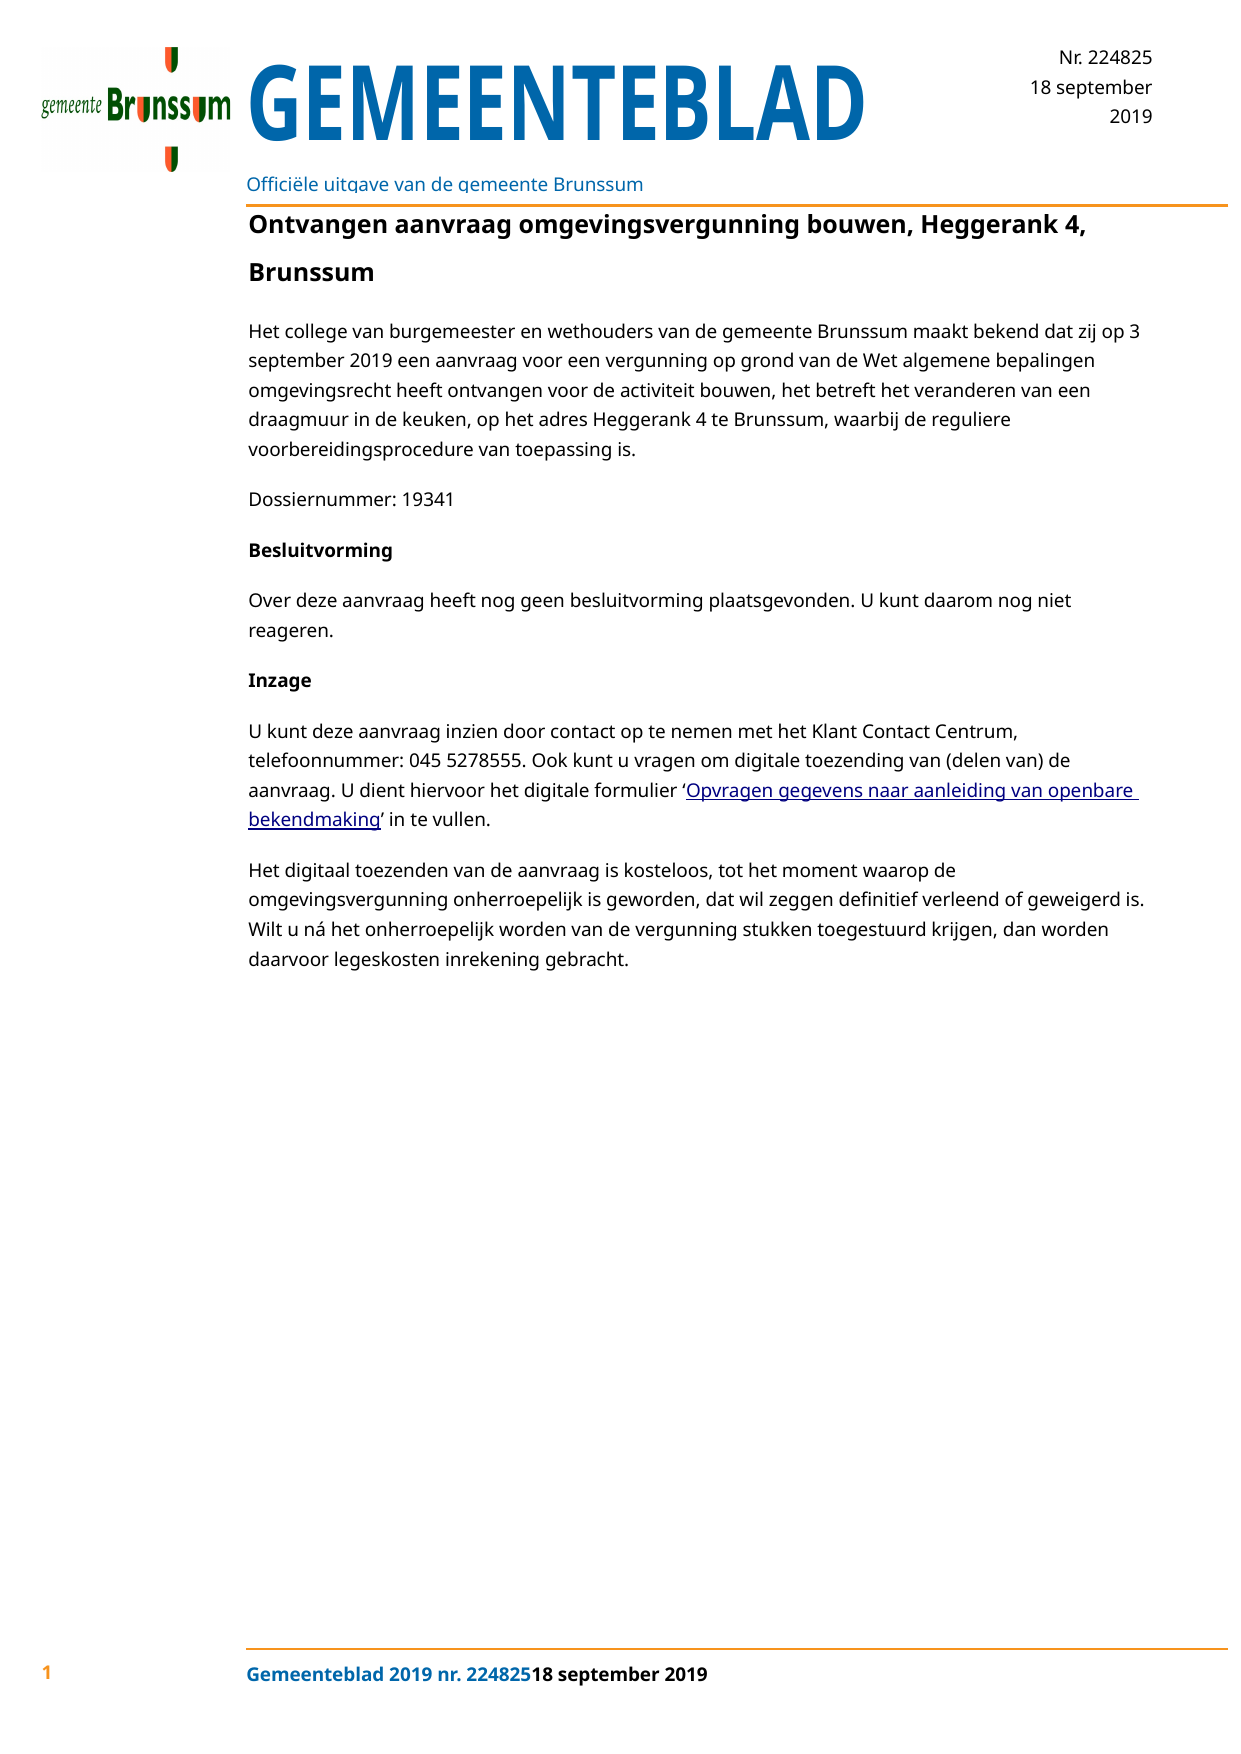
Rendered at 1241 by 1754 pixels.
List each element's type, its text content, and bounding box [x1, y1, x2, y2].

text U kunt deze aanvraag inzien door contact op te nemen met het Klant Contact Centrum, telefoonnummer: 045 5278555. Ook kunt u vragen om digitale toezending van (delen van) de aanvraag. U dient hiervoor het digitale formulier ‘Opvragen gegevens naar aanleiding van openbare bekendmaking’ in te vullen. [248, 718, 1152, 832]
text Over deze aanvraag heeft nog geen besluitvorming plaatsgevonden. U kunt daarom nog niet reageren. [248, 587, 1152, 643]
text Ontvangen aanvraag omgevingsvergunning bouwen, Heggerank 4, Brunssum [248, 207, 1152, 288]
text Het college van burgemeester en wethouders van de gemeente Brunssum maakt bekend dat zij op 3 september 2019 een aanvraag voor een vergunning op grond van de Wet algemene bepalingen omgevingsrecht heeft ontvangen voor de activiteit bouwen, het betreft het veranderen van een draagmuur in de keuken, op het adres Heggerank 4 te Brunssum, waarbij de reguliere voorbereidingsprocedure van toepassing is. [248, 318, 1152, 462]
text Inzage [248, 667, 1152, 693]
text Besluitvorming [248, 537, 1152, 563]
picture [41, 47, 231, 172]
text Het digitaal toezenden van de aanvraag is kosteloos, tot het moment waarop de omgevingsvergunning onherroepelijk is geworden, dat wil zeggen definitief verleend of geweigerd is. Wilt u ná het onherroepelijk worden van de vergunning stukken toegestuurd krijgen, dan worden daarvoor legeskosten inrekening gebracht. [248, 857, 1152, 972]
text Dossiernummer: 19341 [248, 487, 1152, 512]
